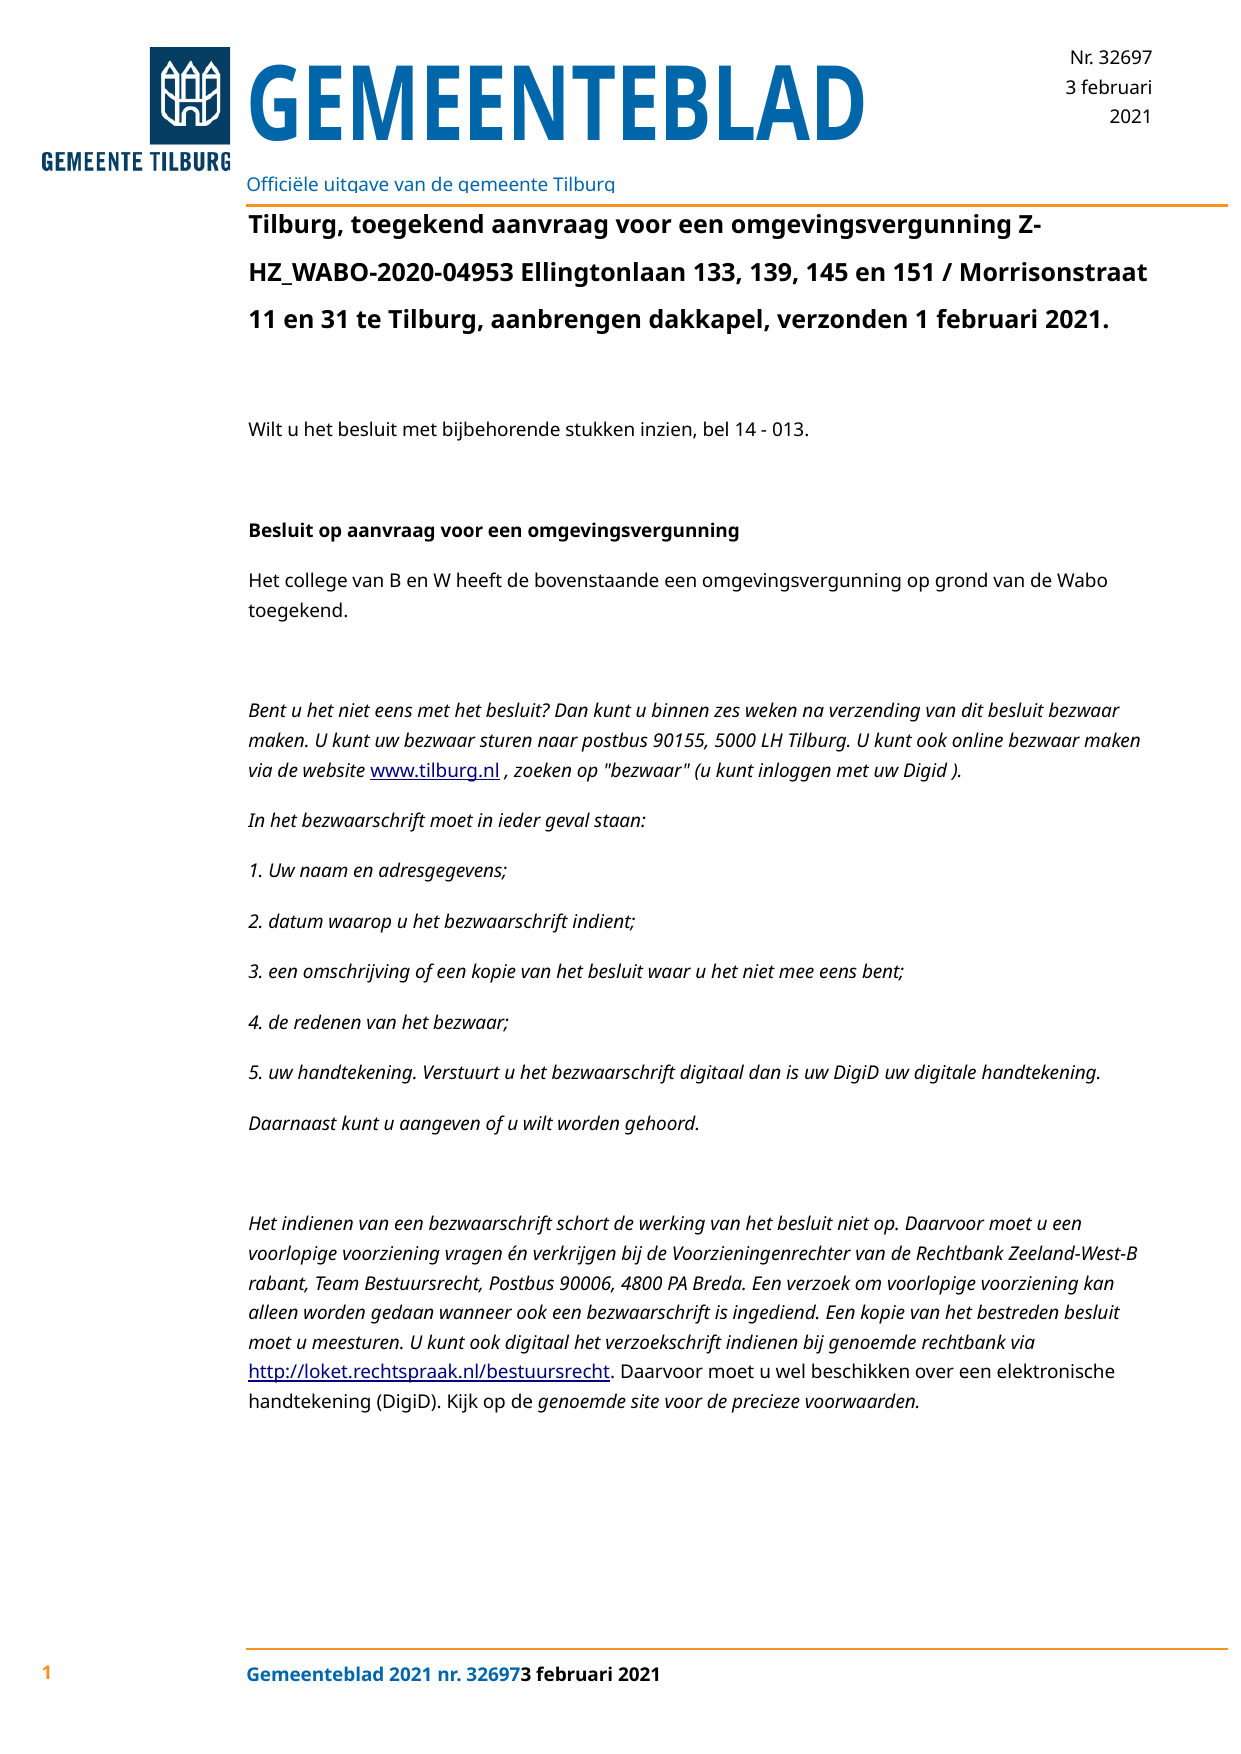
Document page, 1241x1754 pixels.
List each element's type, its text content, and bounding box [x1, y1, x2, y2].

text Het college van B en W heeft de bovenstaande een omgevingsvergunning op grond van de Wabo toegekend. [248, 567, 1152, 622]
text In het bezwaarschrift moet in ieder geval staan: [248, 807, 1152, 833]
text Tilburg, toegekend aanvraag voor een omgevingsvergunning Z-HZ_WABO-2020-04953 Ellingtonlaan 133, 139, 145 en 151 / Morrisonstraat 11 en 31 te Tilburg, aanbrengen dakkapel, verzonden 1 februari 2021. [248, 207, 1152, 336]
text Besluit op aanvraag voor een omgevingsvergunning [248, 517, 1152, 542]
text Bent u het niet eens met het besluit? Dan kunt u binnen zes weken na verzending van dit besluit bezwaar maken. U kunt uw bezwaar sturen naar postbus 90155, 5000 LH Tilburg. U kunt ook online bezwaar maken via de website www.tilburg.nl , zoeken op "bezwaar" (u kunt inloggen met uw Digid ). [248, 698, 1152, 782]
picture [41, 47, 231, 172]
text 3. een omschrijving of een kopie van het besluit waar u het niet mee eens bent; [248, 958, 1152, 984]
text Wilt u het besluit met bijbehorende stukken inzien, bel 14 - 013. [248, 416, 1152, 442]
text Het indienen van een bezwaarschrift schort de werking van het besluit niet op. Daarvoor moet u een voorlopige voorziening vragen én verkrijgen bij de Voorzieningenrechter van de Rechtbank Zeeland-West-B rabant, Team Bestuursrecht, Postbus 90006, 4800 PA Breda. Een verzoek om voorlopige voorziening kan alleen worden gedaan wanneer ook een bezwaarschrift is ingediend. Een kopie van het bestreden besluit moet u meesturen. U kunt ook digitaal het verzoekschrift indienen bij genoemde rechtbank via http://loket.rechtspraak.nl/bestuursrecht. Daarvoor moet u wel beschikken over een elektronische handtekening (DigiD). Kijk op de genoemde site voor de precieze voorwaarden. [248, 1211, 1152, 1414]
text 2. datum waarop u het bezwaarschrift indient; [248, 908, 1152, 934]
text 1. Uw naam en adresgegevens; [248, 858, 1152, 883]
text 5. uw handtekening. Verstuurt u het bezwaarschrift digitaal dan is uw DigiD uw digitale handtekening. [248, 1059, 1152, 1085]
text Daarnaast kunt u aangeven of u wilt worden gehoord. [248, 1110, 1152, 1135]
text 4. de redenen van het bezwaar; [248, 1009, 1152, 1034]
